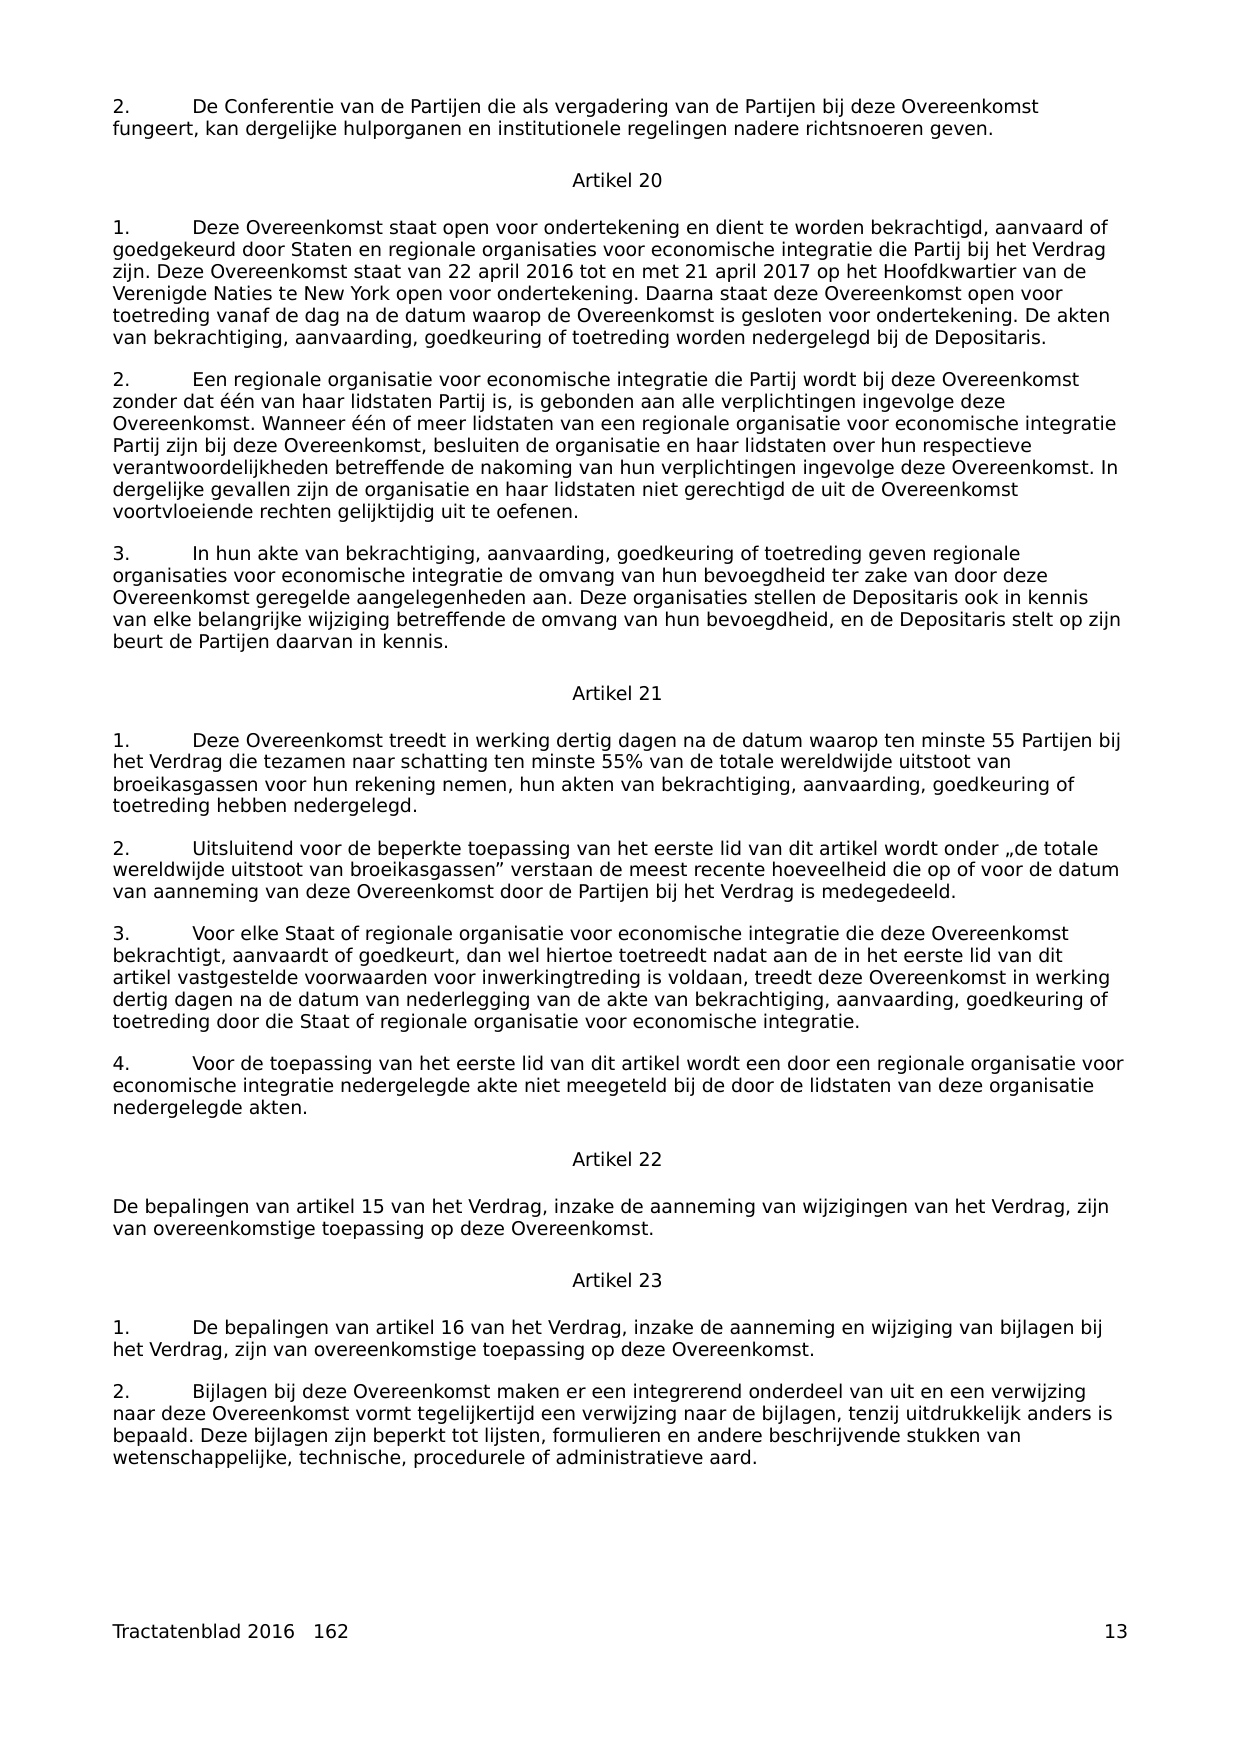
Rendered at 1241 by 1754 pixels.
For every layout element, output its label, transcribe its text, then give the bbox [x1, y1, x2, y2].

text 3. Voor elke Staat of regionale organisatie voor economische integratie die deze Overeenkomst bekrachtigt, aanvaardt of goedkeurt, dan wel hiertoe toetreedt nadat aan de in het eerste lid van dit artikel vastgestelde voorwaarden voor inwerkingtreding is voldaan, treedt deze Overeenkomst in werking dertig dagen na de datum van nederlegging van de akte van bekrachtiging, aanvaarding, goedkeuring of toetreding door die Staat of regionale organisatie voor economische integratie. [112, 923, 1128, 1033]
text 2. Bijlagen bij deze Overeenkomst maken er een integrerend onderdeel van uit en een verwijzing naar deze Overeenkomst vormt tegelijkertijd een verwijzing naar de bijlagen, tenzij uitdrukkelijk anders is bepaald. Deze bijlagen zijn beperkt tot lijsten, formulieren en andere beschrijvende stukken van wetenschappelijke, technische, procedurele of administratieve aard. [112, 1381, 1128, 1469]
text 2. Uitsluitend voor de beperkte toepassing van het eerste lid van dit artikel wordt onder „de totale wereldwijde uitstoot van broeikasgassen” verstaan de meest recente hoeveelheid die op of voor de datum van aanneming van deze Overeenkomst door de Partijen bij het Verdrag is medegedeeld. [112, 837, 1128, 903]
text 2. De Conferentie van de Partijen die als vergadering van de Partijen bij deze Overeenkomst fungeert, kan dergelijke hulporganen en institutionele regelingen nadere richtsnoeren geven. [112, 96, 1128, 140]
text 3. In hun akte van bekrachtiging, aanvaarding, goedkeuring of toetreding geven regionale organisaties voor economische integratie de omvang van hun bevoegdheid ter zake van door deze Overeenkomst geregelde aangelegenheden aan. Deze organisaties stellen de Depositaris ook in kennis van elke belangrijke wijziging betreffende de omvang van hun bevoegdheid, en de Depositaris stelt op zijn beurt de Partijen daarvan in kennis. [112, 543, 1128, 652]
text 4. Voor de toepassing van het eerste lid van dit artikel wordt een door een regionale organisatie voor economische integratie nedergelegde akte niet meegeteld bij de door de lidstaten van deze organisatie nedergelegde akten. [112, 1053, 1128, 1119]
text 1. Deze Overeenkomst staat open voor ondertekening en dient te worden bekrachtigd, aanvaard of goedgekeurd door Staten en regionale organisaties voor economische integratie die Partij bij het Verdrag zijn. Deze Overeenkomst staat van 22 april 2016 tot en met 21 april 2017 op het Hoofdkwartier van de Verenigde Naties te New York open voor ondertekening. Daarna staat deze Overeenkomst open voor toetreding vanaf de dag na de datum waarop de Overeenkomst is gesloten voor ondertekening. De akten van bekrachtiging, aanvaarding, goedkeuring of toetreding worden nedergelegd bij de Depositaris. [112, 217, 1128, 349]
subtitle Artikel 22 [112, 1149, 1128, 1171]
subtitle Artikel 20 [112, 170, 1128, 192]
text 1. Deze Overeenkomst treedt in werking dertig dagen na de datum waarop ten minste 55 Partijen bij het Verdrag die tezamen naar schatting ten minste 55% van de totale wereldwijde uitstoot van broeikasgassen voor hun rekening nemen, hun akten van bekrachtiging, aanvaarding, goedkeuring of toetreding hebben nedergelegd. [112, 729, 1128, 817]
text 2. Een regionale organisatie voor economische integratie die Partij wordt bij deze Overeenkomst zonder dat één van haar lidstaten Partij is, is gebonden aan alle verplichtingen ingevolge deze Overeenkomst. Wanneer één of meer lidstaten van een regionale organisatie voor economische integratie Partij zijn bij deze Overeenkomst, besluiten de organisatie en haar lidstaten over hun respectieve verantwoordelijkheden betreffende de nakoming van hun verplichtingen ingevolge deze Overeenkomst. In dergelijke gevallen zijn de organisatie en haar lidstaten niet gerechtigd de uit de Overeenkomst voortvloeiende rechten gelijktijdig uit te oefenen. [112, 369, 1128, 523]
subtitle Artikel 21 [112, 682, 1128, 704]
subtitle Artikel 23 [112, 1270, 1128, 1292]
text De bepalingen van artikel 15 van het Verdrag, inzake de aanneming van wijzigingen van het Verdrag, zijn van overeenkomstige toepassing op deze Overeenkomst. [112, 1196, 1128, 1240]
text 1. De bepalingen van artikel 16 van het Verdrag, inzake de aanneming en wijziging van bijlagen bij het Verdrag, zijn van overeenkomstige toepassing op deze Overeenkomst. [112, 1317, 1128, 1361]
